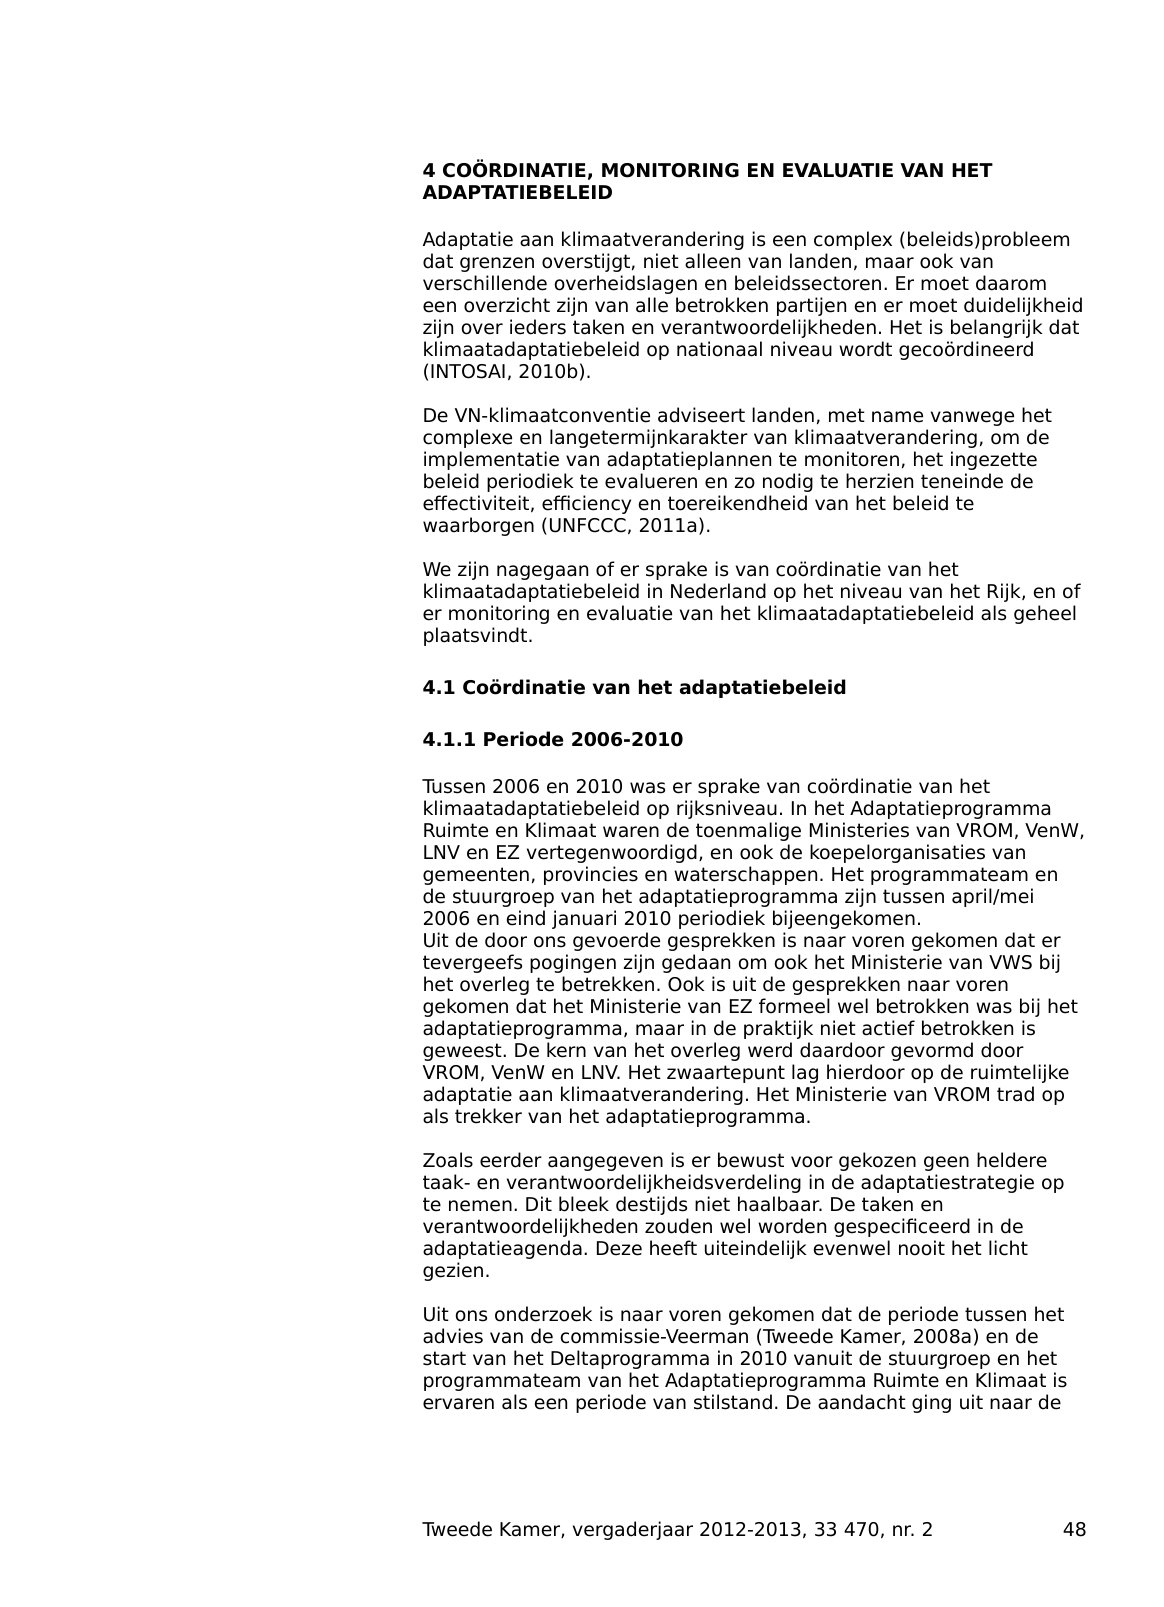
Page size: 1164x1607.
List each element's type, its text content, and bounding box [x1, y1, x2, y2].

subtitle 4.1.1 Periode 2006-2010 [422, 729, 1087, 751]
text We zijn nagegaan of er sprake is van coördinatie van het klimaatadaptatiebeleid in Nederland op het niveau van het Rijk, en of er monitoring en evaluatie van het klimaatadaptatiebeleid als geheel plaatsvindt. [422, 559, 1087, 647]
subtitle 4 COÖRDINATIE, MONITORING EN EVALUATIE VAN HET ADAPTATIEBELEID [422, 160, 1087, 204]
text Tussen 2006 en 2010 was er sprake van coördinatie van het klimaatadaptatiebeleid op rijksniveau. In het Adaptatieprogramma Ruimte en Klimaat waren de toenmalige Ministeries van VROM, VenW, LNV en EZ vertegenwoordigd, en ook de koepelorganisaties van gemeenten, provincies en waterschappen. Het programmateam en de stuurgroep van het adaptatieprogramma zijn tussen april/mei 2006 en eind januari 2010 periodiek bijeengekomen. [422, 776, 1087, 930]
text De VN-klimaatconventie adviseert landen, met name vanwege het complexe en langetermijnkarakter van klimaatverandering, om de implementatie van adaptatieplannen te monitoren, het ingezette beleid periodiek te evalueren en zo nodig te herzien teneinde de effectiviteit, efficiency en toereikendheid van het beleid te waarborgen (UNFCCC, 2011a). [422, 405, 1087, 537]
text Adaptatie aan klimaatverandering is een complex (beleids)probleem dat grenzen overstijgt, niet alleen van landen, maar ook van verschillende overheidslagen en beleidssectoren. Er moet daarom een overzicht zijn van alle betrokken partijen en er moet duidelijkheid zijn over ieders taken en verantwoordelijkheden. Het is belangrijk dat klimaatadaptatiebeleid op nationaal niveau wordt gecoördineerd (INTOSAI, 2010b). [422, 229, 1087, 383]
text Uit ons onderzoek is naar voren gekomen dat de periode tussen het advies van de commissie-Veerman (Tweede Kamer, 2008a) en de start van het Deltaprogramma in 2010 vanuit de stuurgroep en het programmateam van het Adaptatieprogramma Ruimte en Klimaat is ervaren als een periode van stilstand. De aandacht ging uit naar de [422, 1304, 1087, 1414]
subtitle 4.1 Coördinatie van het adaptatiebeleid [422, 677, 1087, 699]
text Zoals eerder aangegeven is er bewust voor gekozen geen heldere taak- en verantwoordelijkheidsverdeling in de adaptatiestrategie op te nemen. Dit bleek destijds niet haalbaar. De taken en verantwoordelijkheden zouden wel worden gespecificeerd in de adaptatieagenda. Deze heeft uiteindelijk evenwel nooit het licht gezien. [422, 1150, 1087, 1282]
text Uit de door ons gevoerde gesprekken is naar voren gekomen dat er tevergeefs pogingen zijn gedaan om ook het Ministerie van VWS bij het overleg te betrekken. Ook is uit de gesprekken naar voren gekomen dat het Ministerie van EZ formeel wel betrokken was bij het adaptatieprogramma, maar in de praktijk niet actief betrokken is geweest. De kern van het overleg werd daardoor gevormd door VROM, VenW en LNV. Het zwaartepunt lag hierdoor op de ruimtelijke adaptatie aan klimaatverandering. Het Ministerie van VROM trad op als trekker van het adaptatieprogramma. [422, 930, 1087, 1127]
